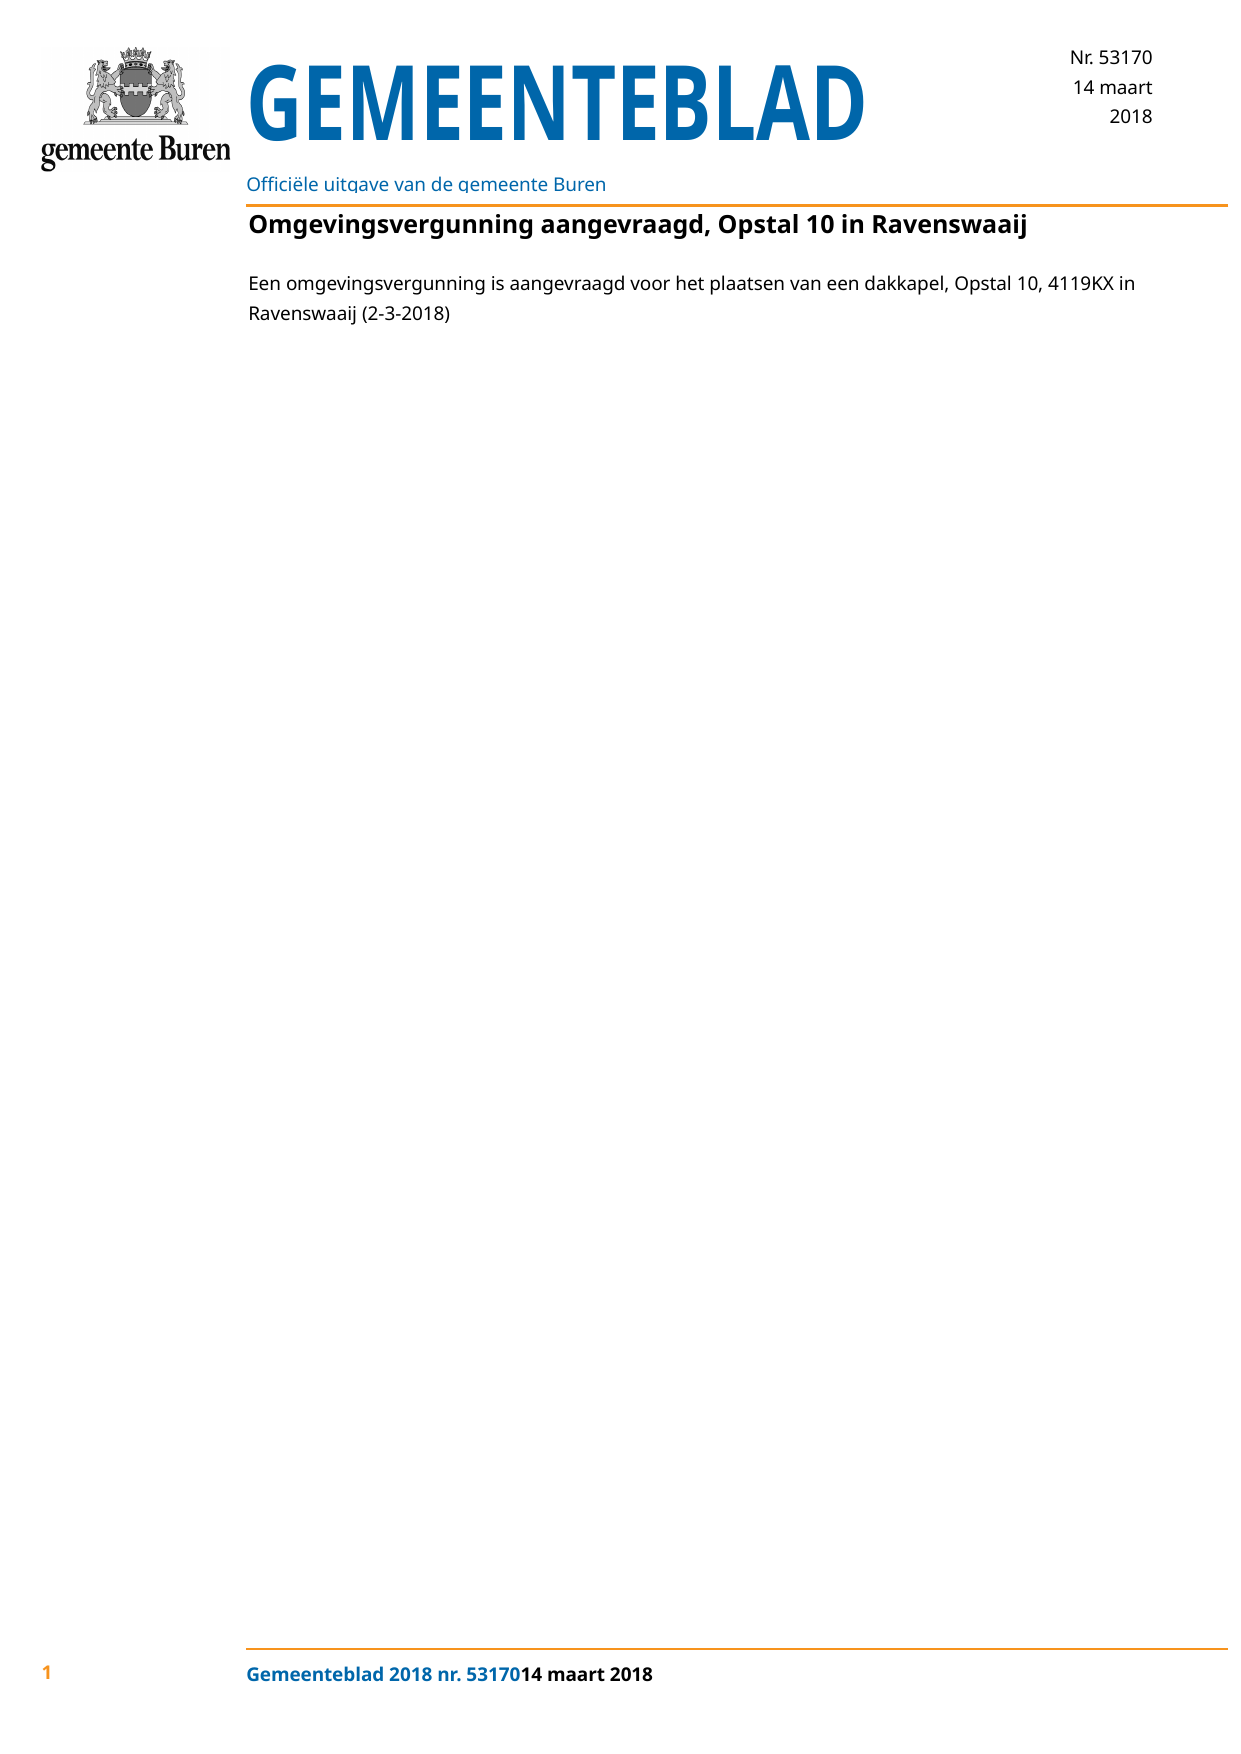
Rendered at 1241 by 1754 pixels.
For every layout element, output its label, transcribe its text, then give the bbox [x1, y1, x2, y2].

text Een omgevingsvergunning is aangevraagd voor het plaatsen van een dakkapel, Opstal 10, 4119KX in Ravenswaaij (2-3-2018) [248, 270, 1152, 326]
text Omgevingsvergunning aangevraagd, Opstal 10 in Ravenswaaij [248, 207, 1152, 241]
picture [41, 47, 231, 172]
